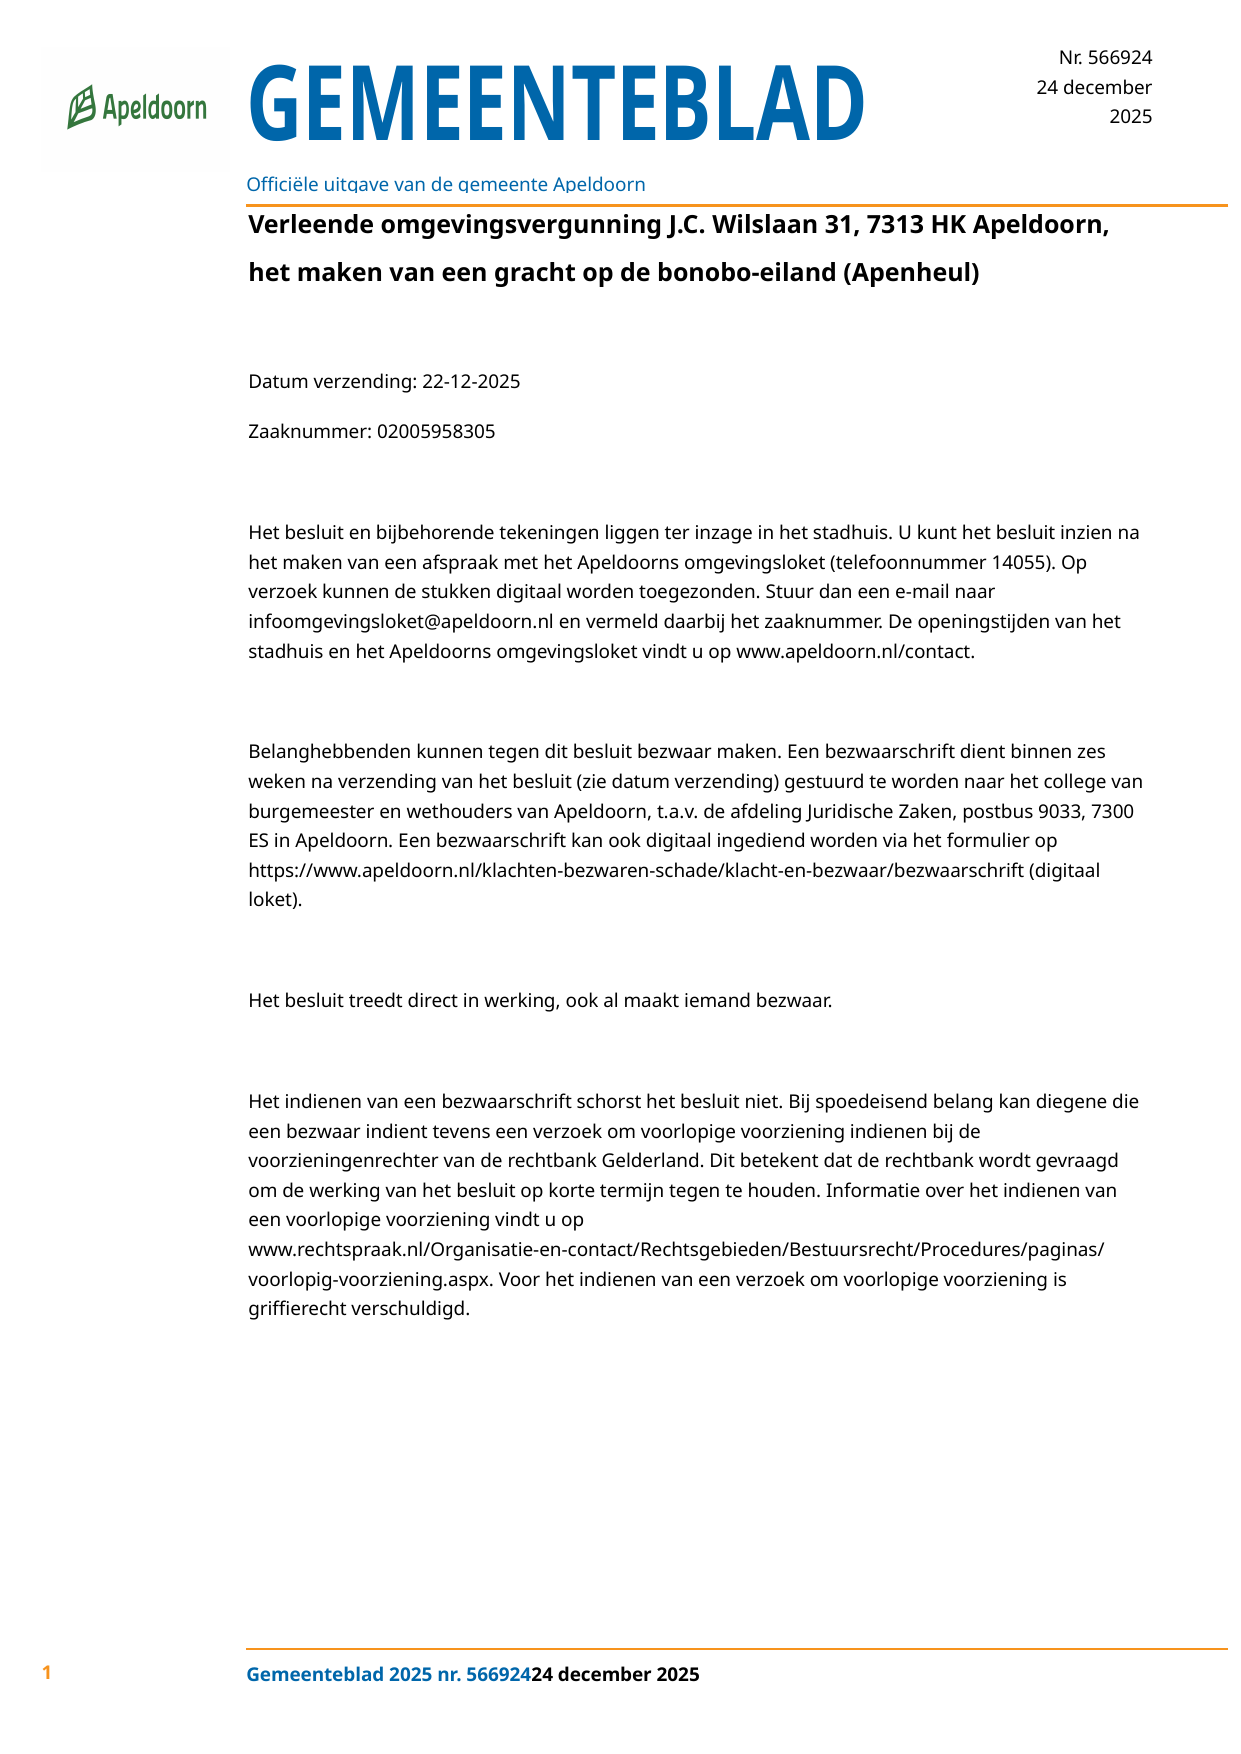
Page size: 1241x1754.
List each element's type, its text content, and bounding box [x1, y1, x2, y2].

text Verleende omgevingsvergunning J.C. Wilslaan 31, 7313 HK Apeldoorn, het maken van een gracht op de bonobo-eiland (Apenheul) [248, 207, 1152, 288]
text Het besluit treedt direct in werking, ook al maakt iemand bezwaar. [248, 987, 1152, 1013]
text Het besluit en bijbehorende tekeningen liggen ter inzage in het stadhuis. U kunt het besluit inzien na het maken van een afspraak met het Apeldoorns omgevingsloket (telefoonnummer 14055). Op verzoek kunnen de stukken digitaal worden toegezonden. Stuur dan een e-mail naar infoomgevingsloket@apeldoorn.nl en vermeld daarbij het zaaknummer. De openingstijden van het stadhuis en het Apeldoorns omgevingsloket vindt u op www.apeldoorn.nl/contact. [248, 519, 1152, 664]
text Belanghebbenden kunnen tegen dit besluit bezwaar maken. Een bezwaarschrift dient binnen zes weken na verzending van het besluit (zie datum verzending) gestuurd te worden naar het college van burgemeester en wethouders van Apeldoorn, t.a.v. de afdeling Juridische Zaken, postbus 9033, 7300 ES in Apeldoorn. Een bezwaarschrift kan ook digitaal ingediend worden via het formulier op https://www.apeldoorn.nl/klachten-bezwaren-schade/klacht-en-bezwaar/bezwaarschrift (digitaal loket). [248, 739, 1152, 912]
text Datum verzending: 22-12-2025 [248, 368, 1152, 394]
text Het indienen van een bezwaarschrift schorst het besluit niet. Bij spoedeisend belang kan diegene die een bezwaar indient tevens een verzoek om voorlopige voorziening indienen bij de voorzieningenrechter van de rechtbank Gelderland. Dit betekent dat de rechtbank wordt gevraagd om de werking van het besluit op korte termijn tegen te houden. Informatie over het indienen van een voorlopige voorziening vindt u op www.rechtspraak.nl/Organisatie-en-contact/Rechtsgebieden/Bestuursrecht/Procedures/paginas/voorlopig-voorziening.aspx. Voor het indienen van een verzoek om voorlopige voorziening is griffierecht verschuldigd. [248, 1088, 1152, 1321]
picture [41, 47, 231, 172]
text Zaaknummer: 02005958305 [248, 419, 1152, 444]
